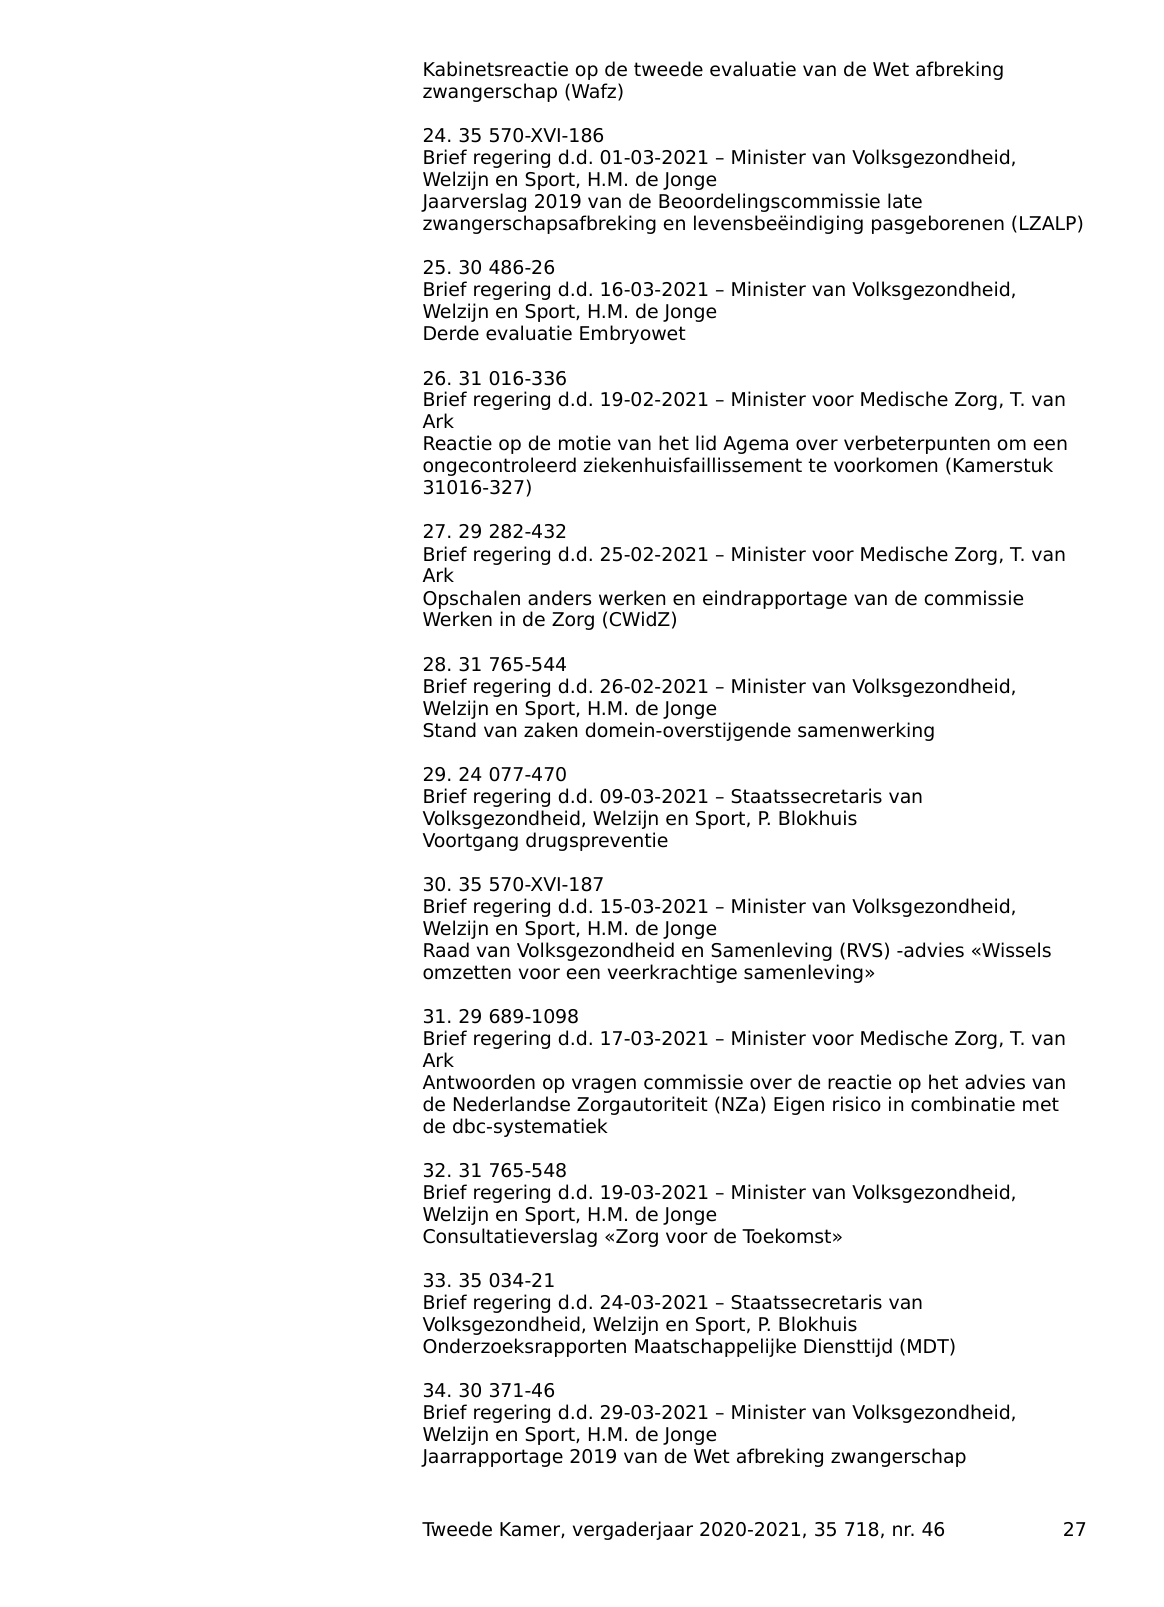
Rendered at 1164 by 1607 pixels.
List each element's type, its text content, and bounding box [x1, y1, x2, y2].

text Brief regering d.d. 16-03-2021 – Minister van Volksgezondheid, Welzijn en Sport, H.M. de Jonge [422, 279, 1087, 323]
text 31. 29 689-1098 [422, 1006, 1087, 1028]
text Brief regering d.d. 24-03-2021 – Staatssecretaris van Volksgezondheid, Welzijn en Sport, P. Blokhuis [422, 1292, 1087, 1336]
text Derde evaluatie Embryowet [422, 323, 1087, 345]
text Consultatieverslag «Zorg voor de Toekomst» [422, 1226, 1087, 1248]
text Brief regering d.d. 17-03-2021 – Minister voor Medische Zorg, T. van Ark [422, 1028, 1087, 1072]
text 29. 24 077-470 [422, 764, 1087, 786]
text Opschalen anders werken en eindrapportage van de commissie Werken in de Zorg (CWidZ) [422, 587, 1087, 631]
text 34. 30 371-46 [422, 1380, 1087, 1402]
text 28. 31 765-544 [422, 653, 1087, 676]
text 25. 30 486-26 [422, 257, 1087, 279]
text Brief regering d.d. 19-03-2021 – Minister van Volksgezondheid, Welzijn en Sport, H.M. de Jonge [422, 1182, 1087, 1226]
text Onderzoeksrapporten Maatschappelijke Diensttijd (MDT) [422, 1336, 1087, 1358]
text 33. 35 034-21 [422, 1270, 1087, 1292]
text Reactie op de motie van het lid Agema over verbeterpunten om een ongecontroleerd ziekenhuisfaillissement te voorkomen (Kamerstuk 31016-327) [422, 433, 1087, 499]
text Brief regering d.d. 09-03-2021 – Staatssecretaris van Volksgezondheid, Welzijn en Sport, P. Blokhuis [422, 786, 1087, 829]
text Jaarverslag 2019 van de Beoordelingscommissie late zwangerschapsafbreking en levensbeëindiging pasgeborenen (LZALP) [422, 191, 1087, 235]
text 26. 31 016-336 [422, 367, 1087, 389]
text Antwoorden op vragen commissie over de reactie op het advies van de Nederlandse Zorgautoriteit (NZa) Eigen risico in combinatie met de dbc-systematiek [422, 1072, 1087, 1138]
text 32. 31 765-548 [422, 1160, 1087, 1182]
text Jaarrapportage 2019 van de Wet afbreking zwangerschap [422, 1446, 1087, 1468]
text Brief regering d.d. 26-02-2021 – Minister van Volksgezondheid, Welzijn en Sport, H.M. de Jonge [422, 676, 1087, 719]
text Voortgang drugspreventie [422, 829, 1087, 852]
text Brief regering d.d. 19-02-2021 – Minister voor Medische Zorg, T. van Ark [422, 389, 1087, 433]
text Kabinetsreactie op de tweede evaluatie van de Wet afbreking zwangerschap (Wafz) [422, 59, 1087, 103]
text Raad van Volksgezondheid en Samenleving (RVS) -advies «Wissels omzetten voor een veerkrachtige samenleving» [422, 940, 1087, 984]
text 24. 35 570-XVI-186 [422, 125, 1087, 147]
text Stand van zaken domein-overstijgende samenwerking [422, 719, 1087, 741]
text Brief regering d.d. 01-03-2021 – Minister van Volksgezondheid, Welzijn en Sport, H.M. de Jonge [422, 147, 1087, 191]
text Brief regering d.d. 29-03-2021 – Minister van Volksgezondheid, Welzijn en Sport, H.M. de Jonge [422, 1402, 1087, 1446]
text 27. 29 282-432 [422, 521, 1087, 543]
text Brief regering d.d. 15-03-2021 – Minister van Volksgezondheid, Welzijn en Sport, H.M. de Jonge [422, 896, 1087, 940]
text 30. 35 570-XVI-187 [422, 874, 1087, 896]
text Brief regering d.d. 25-02-2021 – Minister voor Medische Zorg, T. van Ark [422, 543, 1087, 587]
